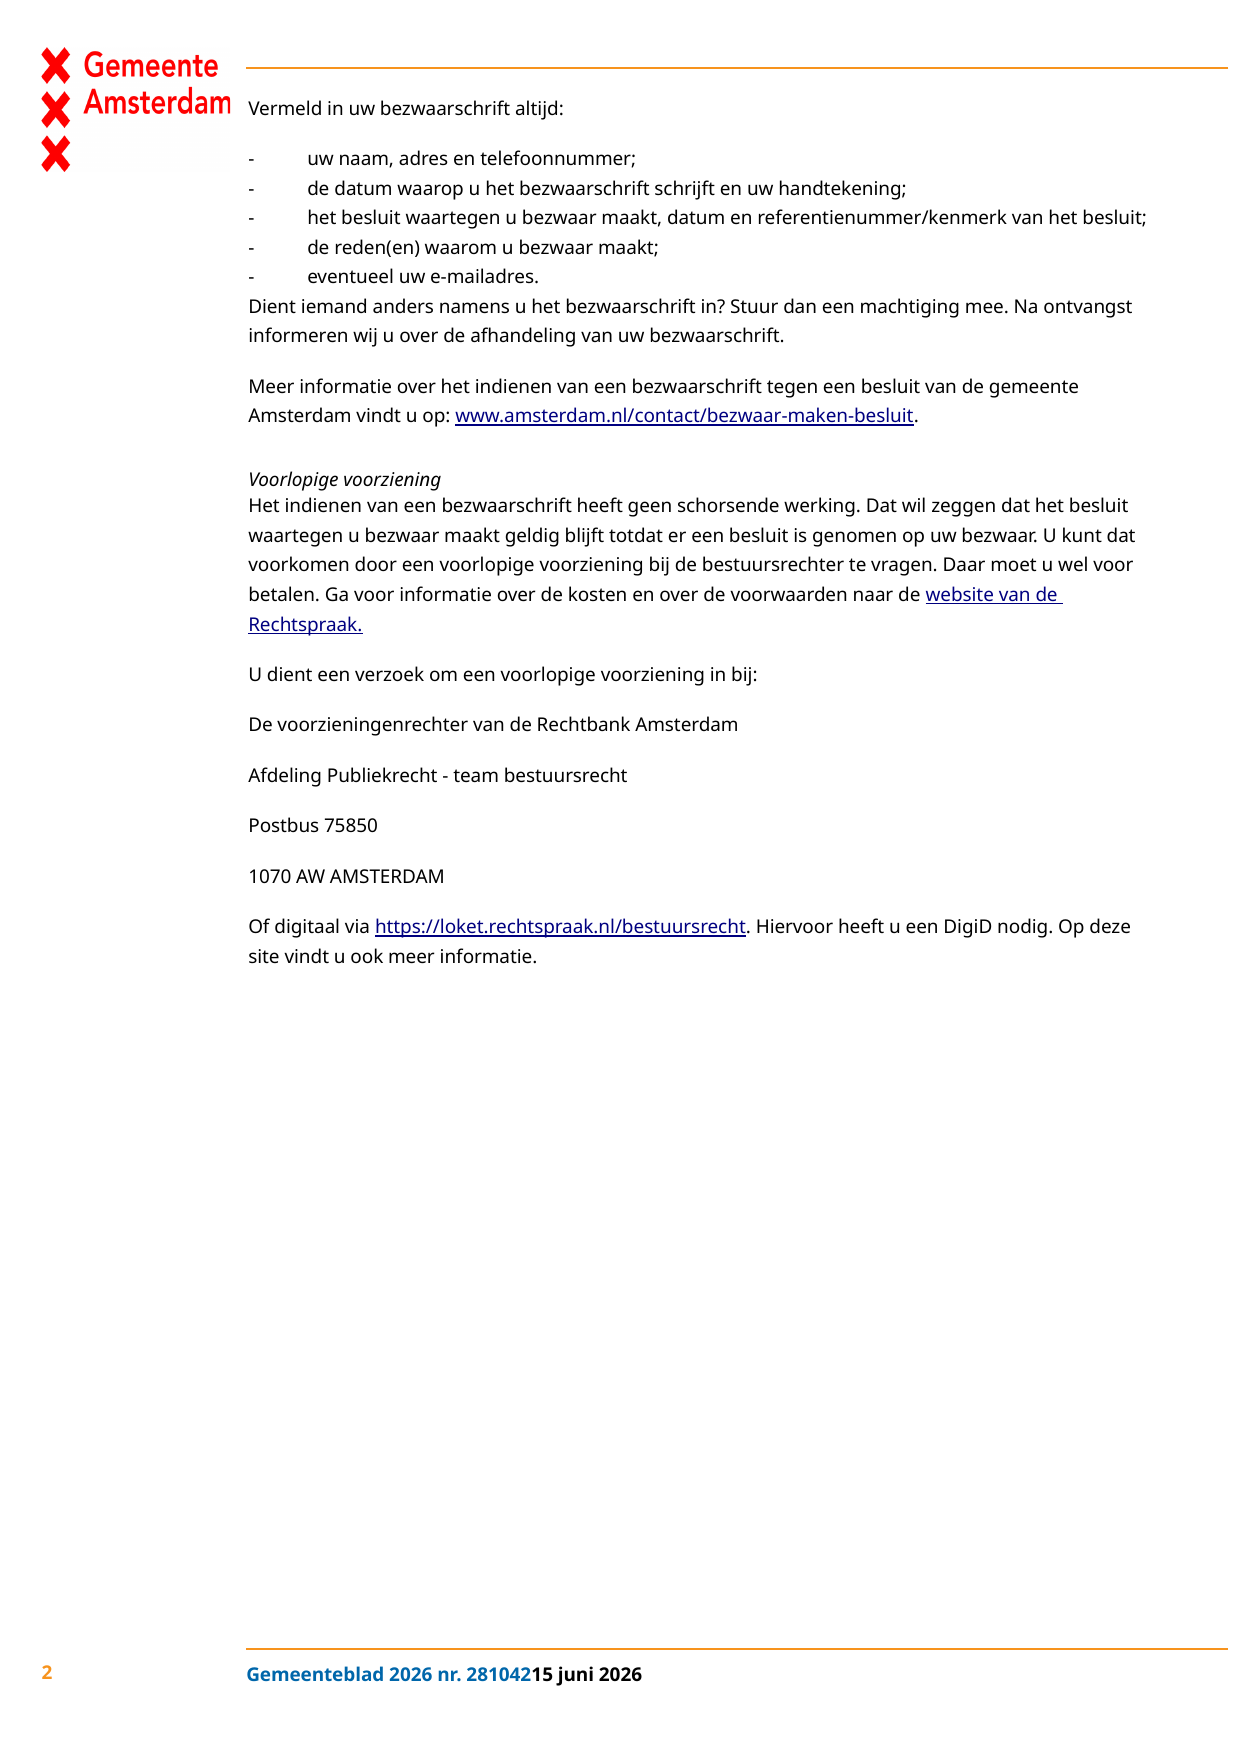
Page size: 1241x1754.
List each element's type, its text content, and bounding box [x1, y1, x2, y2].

list uw naam, adres en telefoonnummer; [248, 145, 1152, 171]
list de datum waarop u het bezwaarschrift schrijft en uw handtekening; [248, 175, 1152, 201]
text De voorzieningenrechter van de Rechtbank Amsterdam [248, 712, 1152, 737]
text Het indienen van een bezwaarschrift heeft geen schorsende werking. Dat wil zeggen dat het besluit waartegen u bezwaar maakt geldig blijft totdat er een besluit is genomen op uw bezwaar. U kunt dat voorkomen door een voorlopige voorziening bij de bestuursrechter te vragen. Daar moet u wel voor betalen. Ga voor informatie over de kosten en over de voorwaarden naar de website van de Rechtspraak. [248, 492, 1152, 636]
text Voorlopige voorziening [248, 467, 1152, 492]
list eventueel uw e-mailadres. [248, 263, 1152, 289]
text 1070 AW AMSTERDAM [248, 863, 1152, 888]
text U dient een verzoek om een voorlopige voorziening in bij: [248, 661, 1152, 687]
list het besluit waartegen u bezwaar maakt, datum en referentienummer/kenmerk van het besluit; [248, 204, 1152, 230]
text Dient iemand anders namens u het bezwaarschrift in? Stuur dan een machtiging mee. Na ontvangst informeren wij u over de afhandeling van uw bezwaarschrift. [248, 293, 1152, 348]
text Afdeling Publiekrecht - team bestuursrecht [248, 762, 1152, 788]
text Of digitaal via https://loket.rechtspraak.nl/bestuursrecht. Hiervoor heeft u een DigiD nodig. Op deze site vindt u ook meer informatie. [248, 913, 1152, 968]
text Postbus 75850 [248, 812, 1152, 838]
list de reden(en) waarom u bezwaar maakt; [248, 234, 1152, 260]
text Meer informatie over het indienen van een bezwaarschrift tegen een besluit van de gemeente Amsterdam vindt u op: www.amsterdam.nl/contact/bezwaar-maken-besluit. [248, 373, 1152, 428]
text Vermeld in uw bezwaarschrift altijd: [248, 95, 1152, 121]
picture [41, 47, 231, 172]
